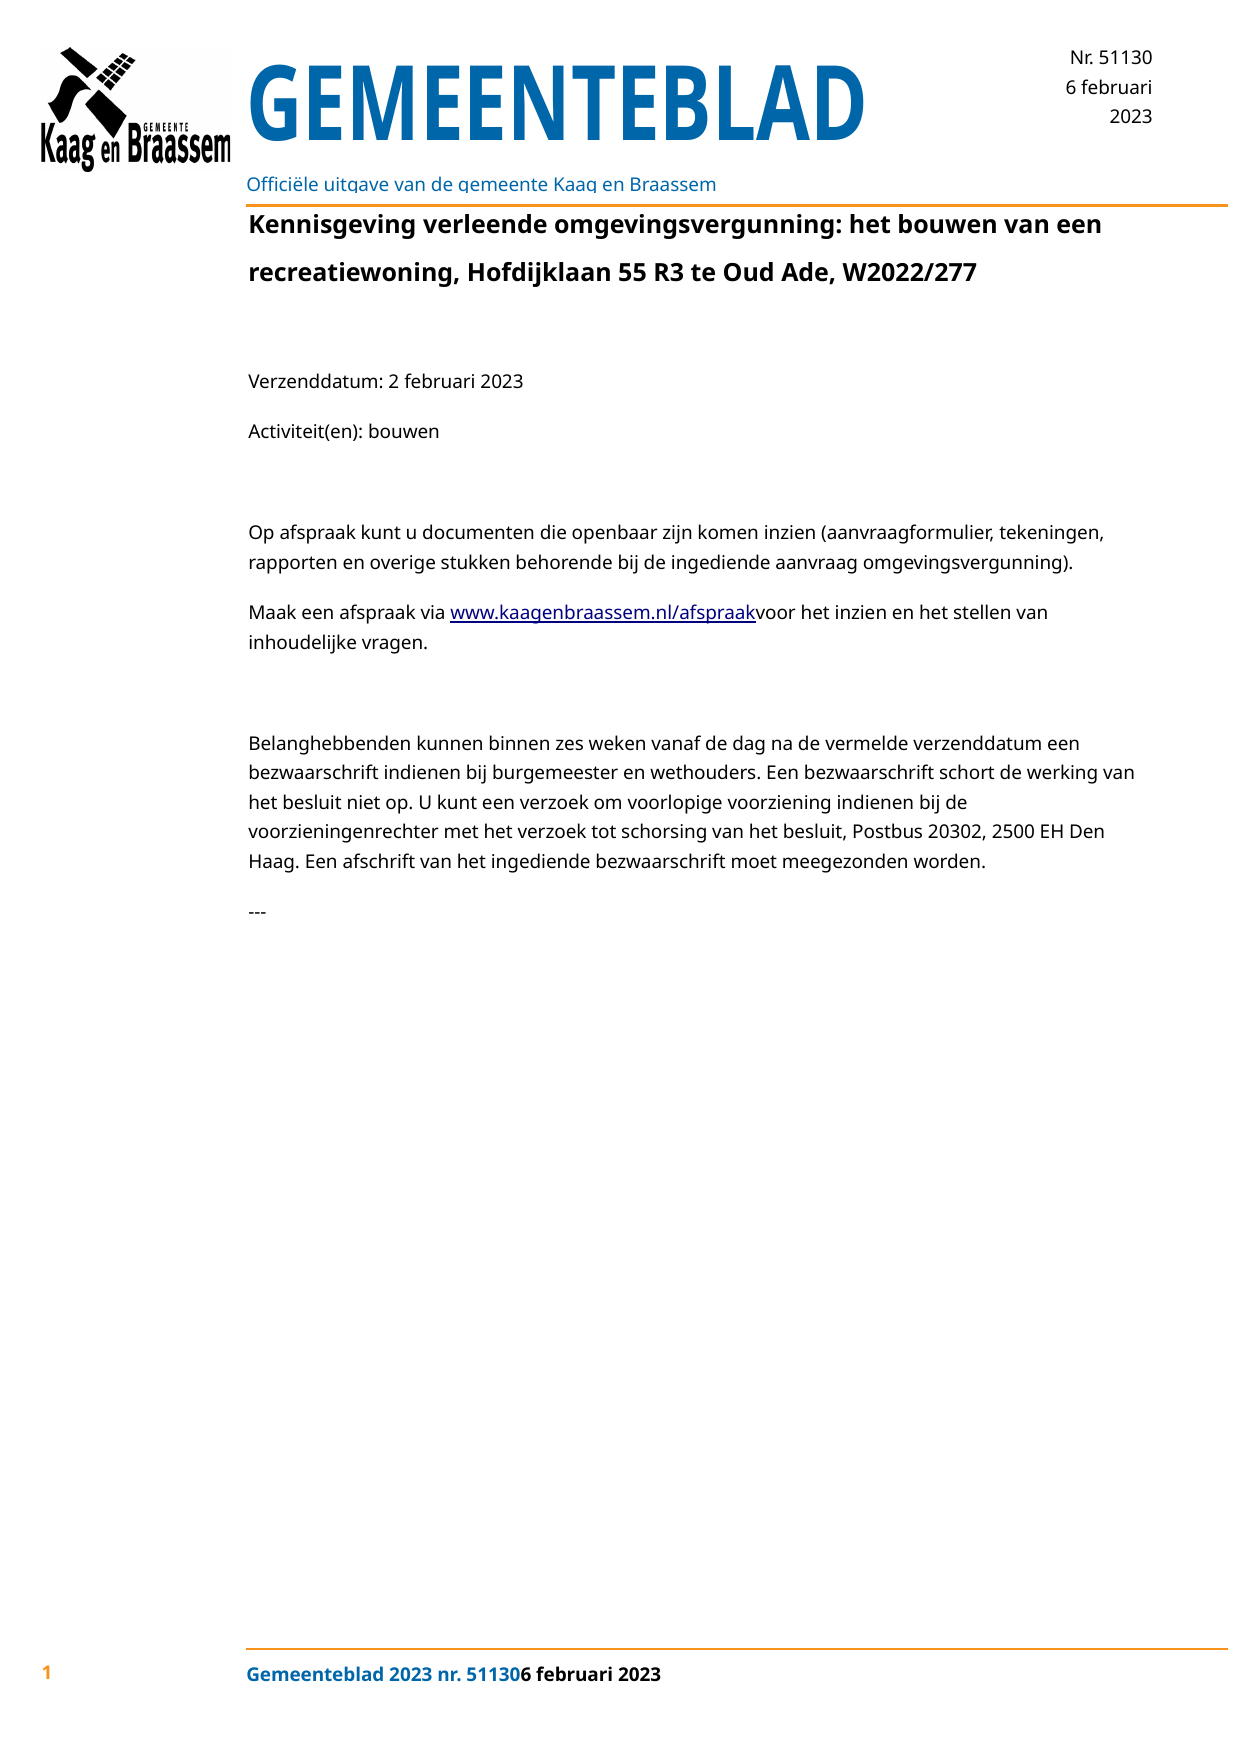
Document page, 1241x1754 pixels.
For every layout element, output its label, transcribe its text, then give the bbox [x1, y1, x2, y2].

text Belanghebbenden kunnen binnen zes weken vanaf de dag na de vermelde verzenddatum een bezwaarschrift indienen bij burgemeester en wethouders. Een bezwaarschrift schort de werking van het besluit niet op. U kunt een verzoek om voorlopige voorziening indienen bij de voorzieningenrechter met het verzoek tot schorsing van het besluit, Postbus 20302, 2500 EH Den Haag. Een afschrift van het ingediende bezwaarschrift moet meegezonden worden. [248, 730, 1152, 874]
text Maak een afspraak via www.kaagenbraassem.nl/afspraakvoor het inzien en het stellen van inhoudelijke vragen. [248, 599, 1152, 655]
text Verzenddatum: 2 februari 2023 [248, 368, 1152, 394]
text --- [248, 899, 1152, 924]
text Op afspraak kunt u documenten die openbaar zijn komen inzien (aanvraagformulier, tekeningen, rapporten en overige stukken behorende bij de ingediende aanvraag omgevingsvergunning). [248, 519, 1152, 575]
picture [41, 47, 231, 172]
text Kennisgeving verleende omgevingsvergunning: het bouwen van een recreatiewoning, Hofdijklaan 55 R3 te Oud Ade, W2022/277 [248, 207, 1152, 288]
text Activiteit(en): bouwen [248, 419, 1152, 444]
